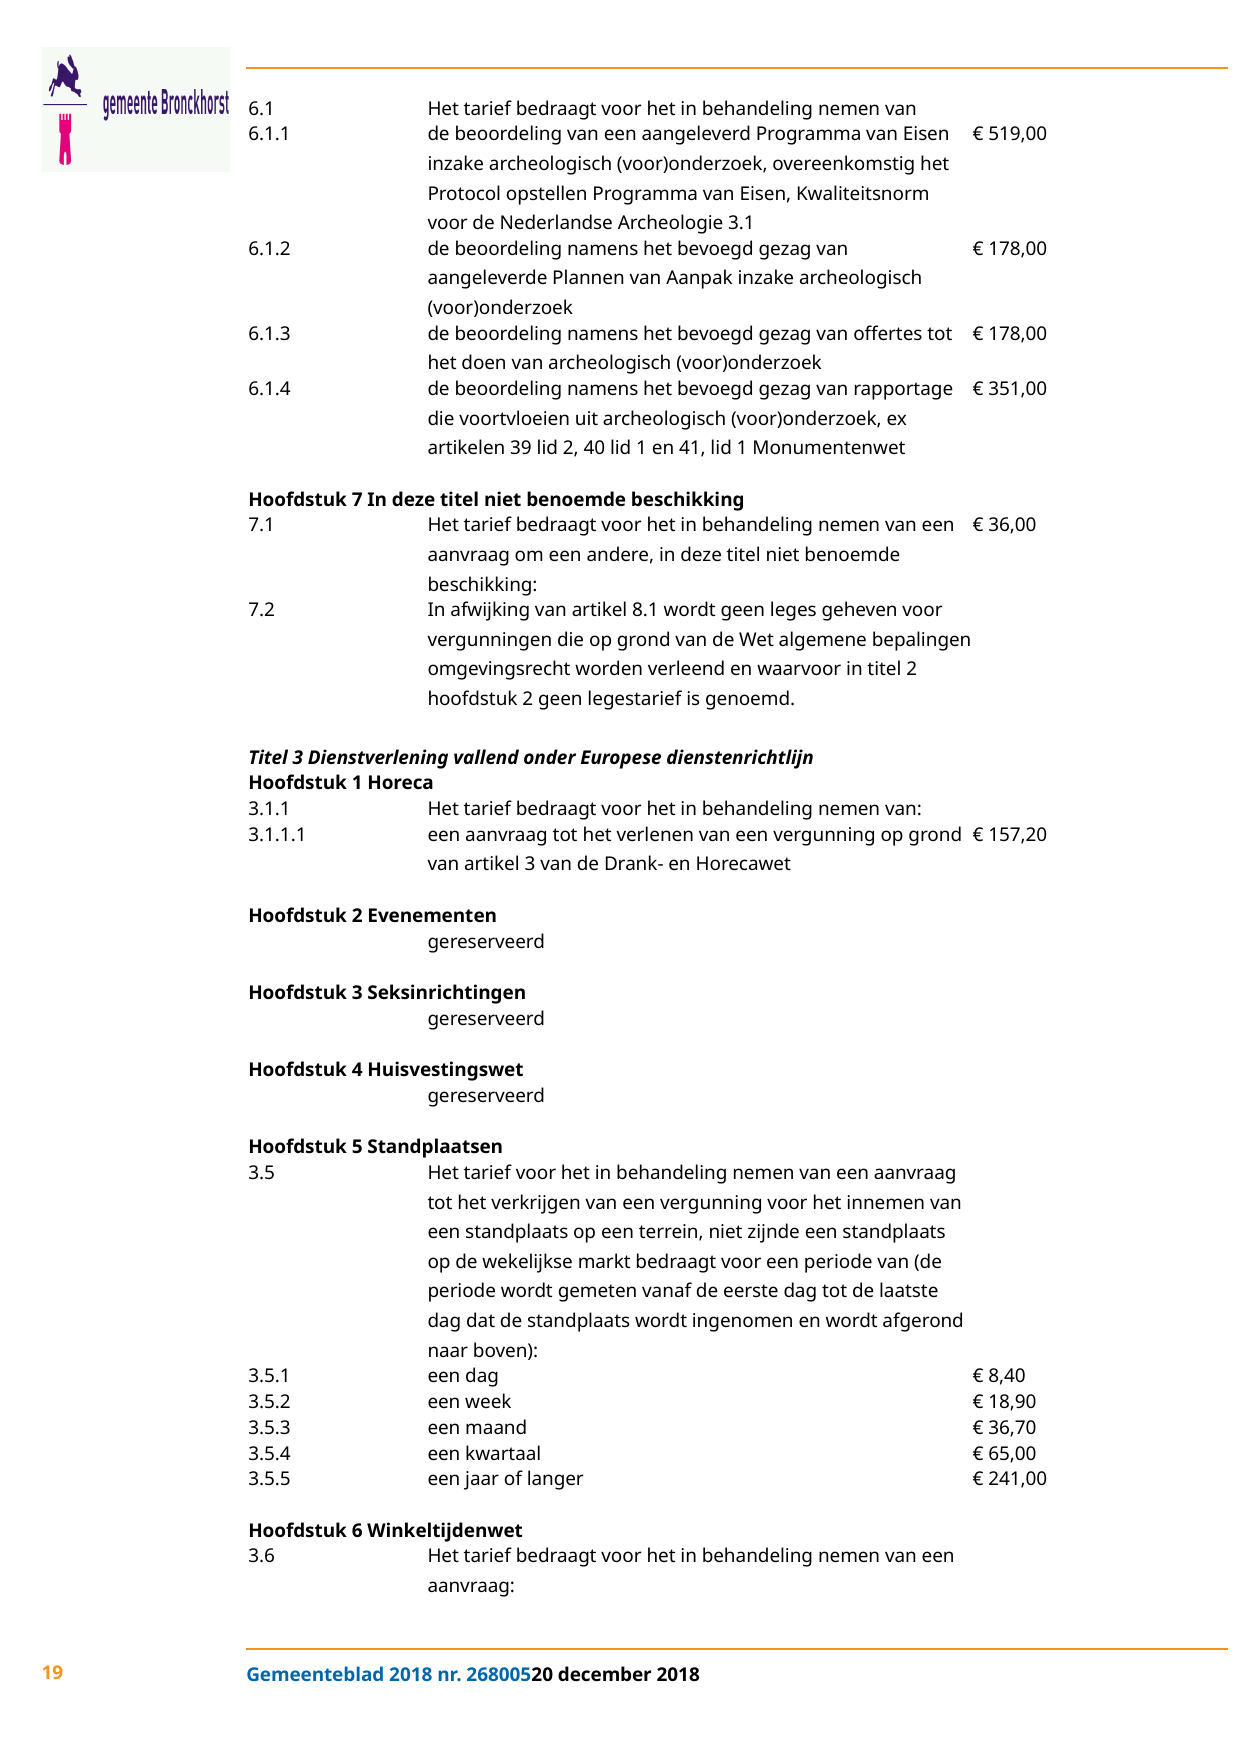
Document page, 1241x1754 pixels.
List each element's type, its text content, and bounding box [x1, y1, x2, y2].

table_cell 6.1.3 [248, 320, 427, 375]
table_cell [248, 1031, 427, 1056]
table_cell Hoofdstuk 6 Winkeltijdenwet [248, 1517, 972, 1543]
table_cell [973, 460, 1152, 486]
table_cell Het tarief bedraagt voor het in behandeling nemen van: [427, 795, 972, 821]
table_cell Het tarief bedraagt voor het in behandeling nemen van een aanvraag: [427, 1543, 972, 1598]
table_cell een aanvraag tot het verlenen van een vergunning op grond van artikel 3 van de Drank- en Horecawet [427, 821, 972, 876]
table_cell [973, 1491, 1152, 1517]
table_cell gereserveerd [427, 1082, 972, 1108]
table_cell [973, 1543, 1152, 1598]
table_cell € 178,00 [973, 320, 1152, 375]
table_cell [973, 596, 1152, 711]
table_cell een dag [427, 1363, 972, 1388]
table_cell In afwijking van artikel 8.1 wordt geen leges geheven voor vergunningen die op grond van de Wet algemene bepalingen omgevingsrecht worden verleend en waarvoor in titel 2 hoofdstuk 2 geen legestarief is genoemd. [427, 596, 972, 711]
table_cell 6.1.1 [248, 121, 427, 235]
table_cell [973, 1031, 1152, 1056]
table_cell [248, 460, 427, 486]
table_cell [427, 876, 972, 902]
table_cell een jaar of langer [427, 1466, 972, 1491]
table_cell [248, 928, 427, 953]
table_cell 3.5.1 [248, 1363, 427, 1388]
table_cell Hoofdstuk 1 Horeca [248, 770, 972, 795]
table_header [973, 744, 1152, 769]
table_cell de beoordeling namens het bevoegd gezag van aangeleverde Plannen van Aanpak inzake archeologisch (voor)onderzoek [427, 235, 972, 320]
table_cell 3.5.2 [248, 1388, 427, 1414]
table_cell de beoordeling van een aangeleverd Programma van Eisen inzake archeologisch (voor)onderzoek, overeenkomstig het Protocol opstellen Programma van Eisen, Kwaliteitsnorm voor de Nederlandse Archeologie 3.1 [427, 121, 972, 235]
table_cell [973, 1056, 1152, 1082]
table_cell [248, 1108, 427, 1134]
table_cell 3.5.4 [248, 1440, 427, 1466]
table_cell Hoofdstuk 7 In deze titel niet benoemde beschikking [248, 486, 972, 512]
table_cell gereserveerd [427, 1005, 972, 1031]
picture [41, 47, 231, 172]
table_cell 3.5.3 [248, 1414, 427, 1440]
table_cell € 241,00 [973, 1466, 1152, 1491]
table_cell de beoordeling namens het bevoegd gezag van offertes tot het doen van archeologisch (voor)onderzoek [427, 320, 972, 375]
table_cell [973, 486, 1152, 512]
table_cell € 18,90 [973, 1388, 1152, 1414]
table_cell Hoofdstuk 4 Huisvestingswet [248, 1056, 972, 1082]
table_cell [973, 1159, 1152, 1363]
table_cell [973, 902, 1152, 928]
table_cell [973, 770, 1152, 795]
table_cell 3.1.1 [248, 795, 427, 821]
table_cell € 36,00 [973, 512, 1152, 596]
table_cell [427, 460, 972, 486]
table_cell Hoofdstuk 5 Standplaatsen [248, 1134, 972, 1159]
table_cell 3.1.1.1 [248, 821, 427, 876]
table_cell € 519,00 [973, 121, 1152, 235]
table_cell [427, 1491, 972, 1517]
table_cell [973, 95, 1152, 121]
table_cell [248, 1005, 427, 1031]
table_cell Het tarief bedraagt voor het in behandeling nemen van [427, 95, 972, 121]
table_cell 6.1 [248, 95, 427, 121]
table_cell [973, 1082, 1152, 1108]
table_cell [427, 954, 972, 979]
table_cell [973, 1108, 1152, 1134]
table_cell Het tarief bedraagt voor het in behandeling nemen van een aanvraag om een andere, in deze titel niet benoemde beschikking: [427, 512, 972, 596]
table_cell [248, 1491, 427, 1517]
table_cell [248, 876, 427, 902]
table_cell € 157,20 [973, 821, 1152, 876]
table_cell [427, 1108, 972, 1134]
table_cell € 8,40 [973, 1363, 1152, 1388]
table_cell € 178,00 [973, 235, 1152, 320]
table_cell [973, 876, 1152, 902]
table_cell [973, 1517, 1152, 1543]
table_cell gereserveerd [427, 928, 972, 953]
table_cell € 65,00 [973, 1440, 1152, 1466]
table_cell [973, 954, 1152, 979]
table_cell [973, 1134, 1152, 1159]
table_cell [248, 1082, 427, 1108]
table_cell 7.1 [248, 512, 427, 596]
table_cell [973, 979, 1152, 1005]
table_cell 3.5 [248, 1159, 427, 1363]
table_cell 6.1.4 [248, 375, 427, 460]
table_cell de beoordeling namens het bevoegd gezag van rapportage die voortvloeien uit archeologisch (voor)onderzoek, ex artikelen 39 lid 2, 40 lid 1 en 41, lid 1 Monumentenwet [427, 375, 972, 460]
table_cell 3.5.5 [248, 1466, 427, 1491]
table_cell Hoofdstuk 3 Seksinrichtingen [248, 979, 972, 1005]
table_cell een maand [427, 1414, 972, 1440]
table_cell € 36,70 [973, 1414, 1152, 1440]
table_cell [973, 795, 1152, 821]
table_cell Hoofdstuk 2 Evenementen [248, 902, 972, 928]
table_cell een kwartaal [427, 1440, 972, 1466]
table_cell € 351,00 [973, 375, 1152, 460]
table_cell Het tarief voor het in behandeling nemen van een aanvraag tot het verkrijgen van een vergunning voor het innemen van een standplaats op een terrein, niet zijnde een standplaats op de wekelijkse markt bedraagt voor een periode van (de periode wordt gemeten vanaf de eerste dag tot de laatste dag dat de standplaats wordt ingenomen en wordt afgerond naar boven): [427, 1159, 972, 1363]
table_cell [973, 928, 1152, 953]
table_cell [248, 954, 427, 979]
table_header Titel 3 Dienstverlening vallend onder Europese dienstenrichtlijn [248, 744, 972, 769]
table_cell een week [427, 1388, 972, 1414]
table_cell [427, 1031, 972, 1056]
table_cell 6.1.2 [248, 235, 427, 320]
table_cell [973, 1005, 1152, 1031]
table_cell 7.2 [248, 596, 427, 711]
table_cell 3.6 [248, 1543, 427, 1598]
